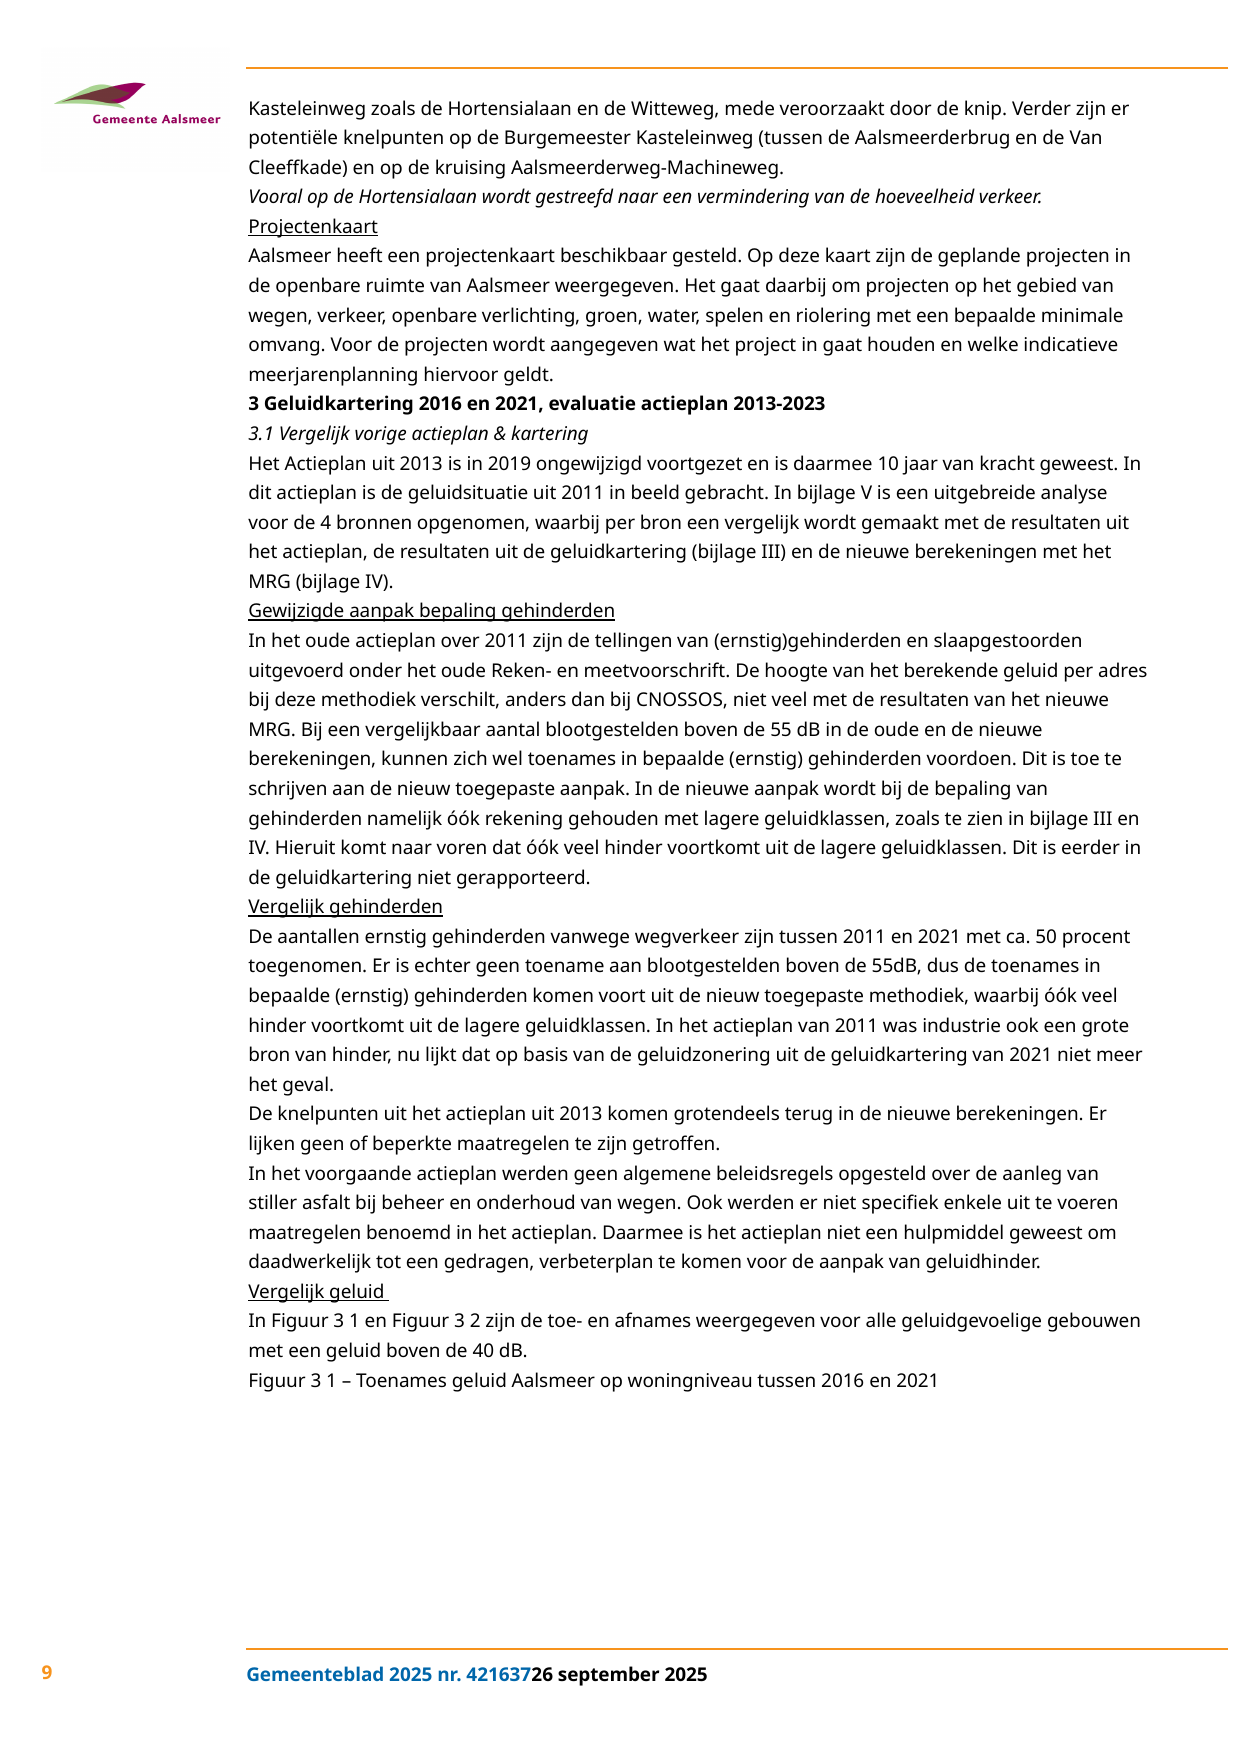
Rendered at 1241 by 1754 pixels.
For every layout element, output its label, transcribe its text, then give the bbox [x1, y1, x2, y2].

text Vooral op de Hortensialaan wordt gestreefd naar een vermindering van de hoeveelheid verkeer. [248, 183, 1152, 209]
text In het oude actieplan over 2011 zijn de tellingen van (ernstig)gehinderden en slaapgestoorden uitgevoerd onder het oude Reken- en meetvoorschrift. De hoogte van het berekende geluid per adres bij deze methodiek verschilt, anders dan bij CNOSSOS, niet veel met de resultaten van het nieuwe MRG. Bij een vergelijkbaar aantal blootgestelden boven de 55 dB in de oude en de nieuwe berekeningen, kunnen zich wel toenames in bepaalde (ernstig) gehinderden voordoen. Dit is toe te schrijven aan de nieuw toegepaste aanpak. In de nieuwe aanpak wordt bij de bepaling van gehinderden namelijk óók rekening gehouden met lagere geluidklassen, zoals te zien in bijlage III en IV. Hieruit komt naar voren dat óók veel hinder voortkomt uit de lagere geluidklassen. Dit is eerder in de geluidkartering niet gerapporteerd. [248, 627, 1152, 890]
text Het Actieplan uit 2013 is in 2019 ongewijzigd voortgezet en is daarmee 10 jaar van kracht geweest. In dit actieplan is de geluidsituatie uit 2011 in beeld gebracht. In bijlage V is een uitgebreide analyse voor de 4 bronnen opgenomen, waarbij per bron een vergelijk wordt gemaakt met de resultaten uit het actieplan, de resultaten uit de geluidkartering (bijlage III) en de nieuwe berekeningen met het MRG (bijlage IV). [248, 450, 1152, 594]
text In het voorgaande actieplan werden geen algemene beleidsregels opgesteld over de aanleg van stiller asfalt bij beheer en onderhoud van wegen. Ook werden er niet specifiek enkele uit te voeren maatregelen benoemd in het actieplan. Daarmee is het actieplan niet een hulpmiddel geweest om daadwerkelijk tot een gedragen, verbeterplan te komen voor de aanpak van geluidhinder. [248, 1160, 1152, 1274]
text Vergelijk gehinderden [248, 893, 1152, 919]
text Gewijzigde aanpak bepaling gehinderden [248, 598, 1152, 623]
picture [41, 47, 231, 172]
text In Figuur 3 1 en Figuur 3 2 zijn de toe- en afnames weergegeven voor alle geluidgevoelige gebouwen met een geluid boven de 40 dB. [248, 1308, 1152, 1363]
text De aantallen ernstig gehinderden vanwege wegverkeer zijn tussen 2011 en 2021 met ca. 50 procent toegenomen. Er is echter geen toename aan blootgestelden boven de 55dB, dus de toenames in bepaalde (ernstig) gehinderden komen voort uit de nieuw toegepaste methodiek, waarbij óók veel hinder voortkomt uit de lagere geluidklassen. In het actieplan van 2011 was industrie ook een grote bron van hinder, nu lijkt dat op basis van de geluidzonering uit de geluidkartering van 2021 niet meer het geval. [248, 923, 1152, 1097]
text Aalsmeer heeft een projectenkaart beschikbaar gesteld. Op deze kaart zijn de geplande projecten in de openbare ruimte van Aalsmeer weergegeven. Het gaat daarbij om projecten op het gebied van wegen, verkeer, openbare verlichting, groen, water, spelen en riolering met een bepaalde minimale omvang. Voor de projecten wordt aangegeven wat het project in gaat houden en welke indicatieve meerjarenplanning hiervoor geldt. [248, 243, 1152, 387]
text Figuur 3 1 – Toenames geluid Aalsmeer op woningniveau tussen 2016 en 2021 [248, 1367, 1152, 1393]
text De knelpunten uit het actieplan uit 2013 komen grotendeels terug in de nieuwe berekeningen. Er lijken geen of beperkte maatregelen te zijn getroffen. [248, 1101, 1152, 1156]
text 3 Geluidkartering 2016 en 2021, evaluatie actieplan 2013-2023 [248, 391, 1152, 416]
text 3.1 Vergelijk vorige actieplan & kartering [248, 420, 1152, 446]
text Projectenkaart [248, 213, 1152, 239]
text Kasteleinweg zoals de Hortensialaan en de Witteweg, mede veroorzaakt door de knip. Verder zijn er potentiële knelpunten op de Burgemeester Kasteleinweg (tussen de Aalsmeerderbrug en de Van Cleeffkade) en op de kruising Aalsmeerderweg-Machineweg. [248, 95, 1152, 180]
text Vergelijk geluid [248, 1278, 1152, 1304]
